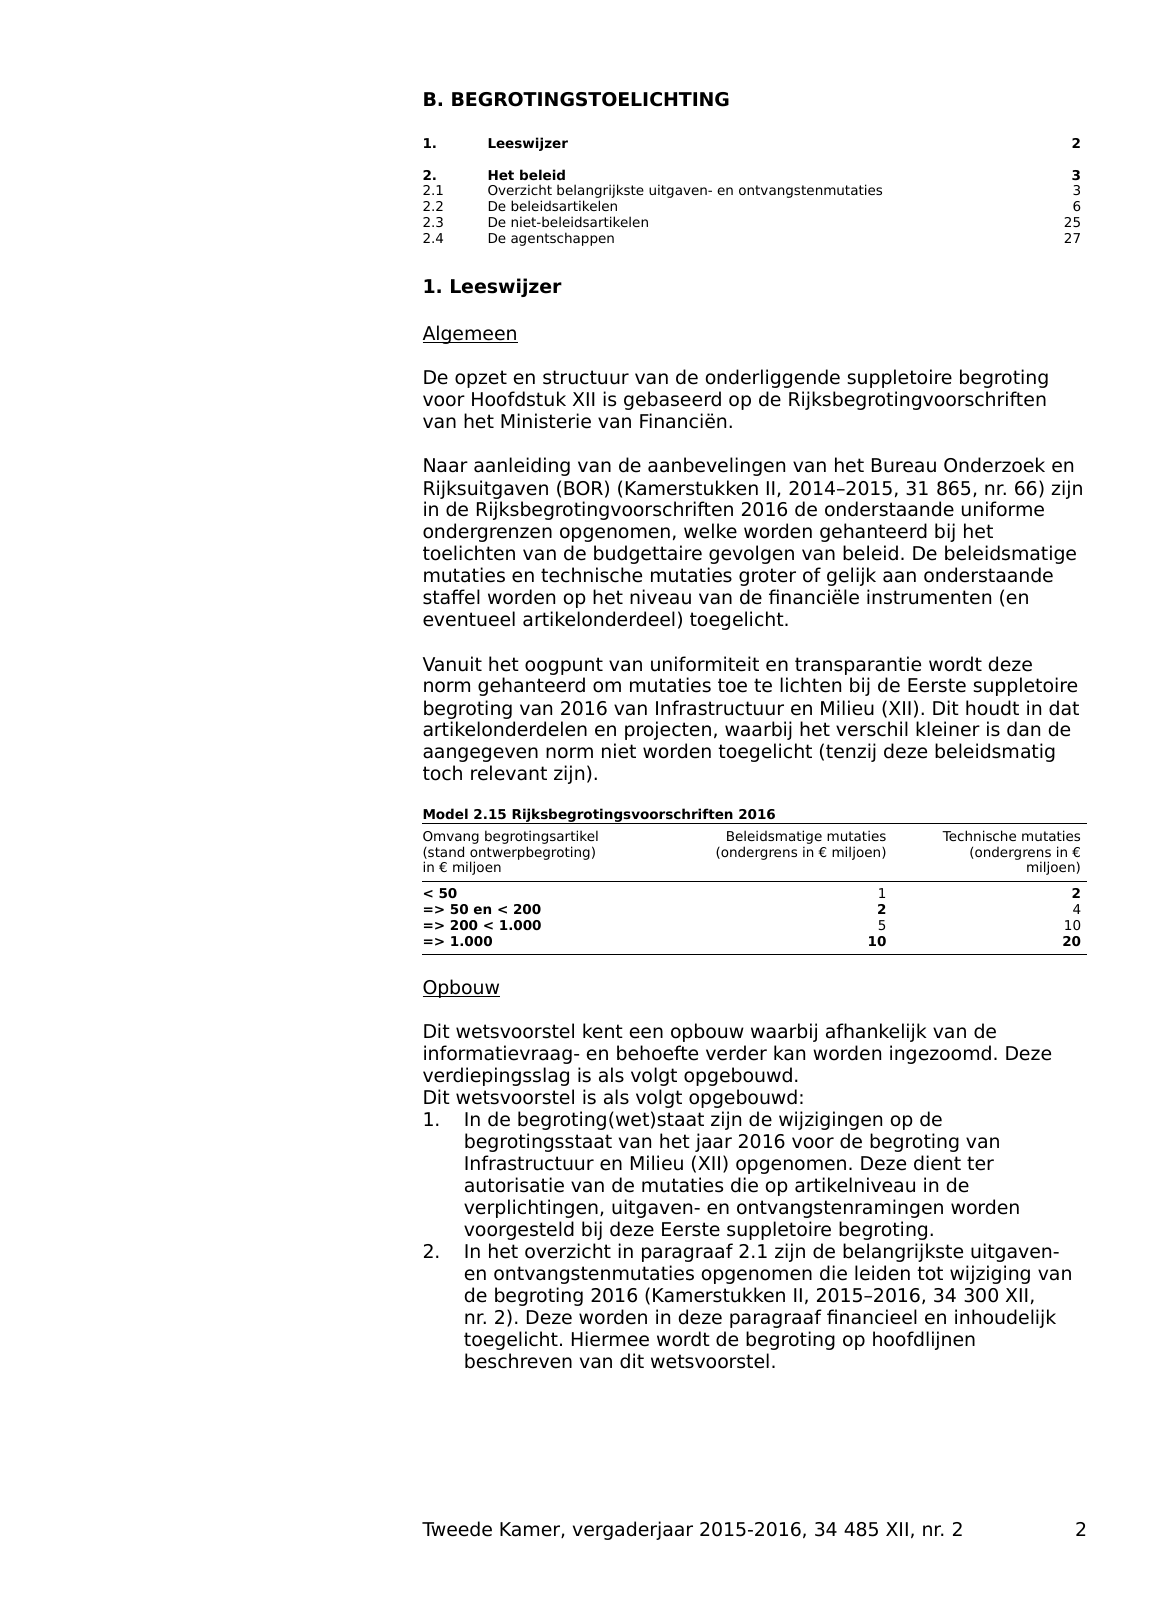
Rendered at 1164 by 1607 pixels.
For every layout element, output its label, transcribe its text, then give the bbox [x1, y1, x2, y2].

text Dit wetsvoorstel kent een opbouw waarbij afhankelijk van de informatievraag- en behoefte verder kan worden ingezoomd. Deze verdiepingsslag is als volgt opgebouwd. [422, 1021, 1087, 1087]
table_cell 6 [1013, 199, 1087, 215]
table_cell 2 [698, 902, 892, 918]
text Vanuit het oogpunt van uniformiteit en transparantie wordt deze norm gehanteerd om mutaties toe te lichten bij de Eerste suppletoire begroting van 2016 van Infrastructuur en Milieu (XII). Dit houdt in dat artikelonderdelen en projecten, waarbij het verschil kleiner is dan de aangegeven norm niet worden toegelicht (tenzij deze beleidsmatig toch relevant zijn). [422, 653, 1087, 785]
table_cell 2 [892, 882, 1087, 902]
table_cell 1 [698, 882, 892, 902]
table_cell 27 [1013, 230, 1087, 246]
table_cell => 1.000 [422, 934, 698, 954]
table_cell 5 [698, 918, 892, 933]
subtitle 1. Leeswijzer [422, 276, 1087, 298]
table_cell De agentschappen [481, 230, 1013, 246]
text Naar aanleiding van de aanbevelingen van het Bureau Onderzoek en Rijksuitgaven (BOR) (Kamerstukken II, 2014–2015, 31 865, nr. 66) zijn in de Rijksbegrotingvoorschriften 2016 de onderstaande uniforme ondergrenzen opgenomen, welke worden gehanteerd bij het toelichten van de budgettaire gevolgen van beleid. De beleidsmatige mutaties en technische mutaties groter of gelijk aan onderstaande staffel worden op het niveau van de financiële instrumenten (en eventueel artikelonderdeel) toegelicht. [422, 455, 1087, 631]
table_cell => 200 < 1.000 [422, 918, 698, 933]
table_header 1. [422, 136, 481, 152]
text 1. In de begroting(wet)staat zijn de wijzigingen op de begrotingsstaat van het jaar 2016 voor de begroting van Infrastructuur en Milieu (XII) opgenomen. Deze dient ter autorisatie van de mutaties die op artikelniveau in de verplichtingen, uitgaven- en ontvangstenramingen worden voorgesteld bij deze Eerste suppletoire begroting. [422, 1109, 1087, 1241]
table_header Leeswijzer [481, 136, 1013, 152]
text De opzet en structuur van de onderliggende suppletoire begroting voor Hoofdstuk XII is gebaseerd op de Rijksbegrotingvoorschriften van het Ministerie van Financiën. [422, 367, 1087, 433]
table_cell De niet-beleidsartikelen [481, 215, 1013, 230]
table_cell 10 [698, 934, 892, 954]
table_cell 2.3 [422, 215, 481, 230]
table_cell [481, 152, 1013, 167]
subtitle Algemeen [422, 323, 1087, 345]
table_cell => 50 en < 200 [422, 902, 698, 918]
table_header 2 [1013, 136, 1087, 152]
text 2. In het overzicht in paragraaf 2.1 zijn de belangrijkste uitgaven- en ontvangstenmutaties opgenomen die leiden tot wijziging van de begroting 2016 (Kamerstukken II, 2015–2016, 34 300 XII, nr. 2). Deze worden in deze paragraaf financieel en inhoudelijk toegelicht. Hiermee wordt de begroting op hoofdlijnen beschreven van dit wetsvoorstel. [422, 1241, 1087, 1373]
subtitle B. BEGROTINGSTOELICHTING [422, 89, 1087, 111]
table_cell 4 [892, 902, 1087, 918]
table_cell 20 [892, 934, 1087, 954]
table_cell Het beleid [481, 168, 1013, 183]
table_cell 2.2 [422, 199, 481, 215]
table_cell 3 [1013, 183, 1087, 199]
subtitle Opbouw [422, 977, 1087, 999]
table_cell < 50 [422, 882, 698, 902]
table_cell [422, 152, 481, 167]
table_cell 10 [892, 918, 1087, 933]
table_cell 25 [1013, 215, 1087, 230]
table_cell Technische mutaties (ondergrens in € miljoen) [892, 824, 1087, 881]
table_cell 2. [422, 168, 481, 183]
table_cell Overzicht belangrijkste uitgaven- en ontvangstenmutaties [481, 183, 1013, 199]
table_cell Omvang begrotingsartikel (stand ontwerpbegroting) in € miljoen [422, 824, 698, 881]
table_cell De beleidsartikelen [481, 199, 1013, 215]
table_header Model 2.15 Rijksbegrotingsvoorschriften 2016 [422, 807, 1087, 823]
text Dit wetsvoorstel is als volgt opgebouwd: [422, 1087, 1087, 1109]
table_cell [1013, 152, 1087, 167]
table_cell Beleidsmatige mutaties (ondergrens in € miljoen) [698, 824, 892, 881]
table_cell 3 [1013, 168, 1087, 183]
table_cell 2.1 [422, 183, 481, 199]
table_cell 2.4 [422, 230, 481, 246]
